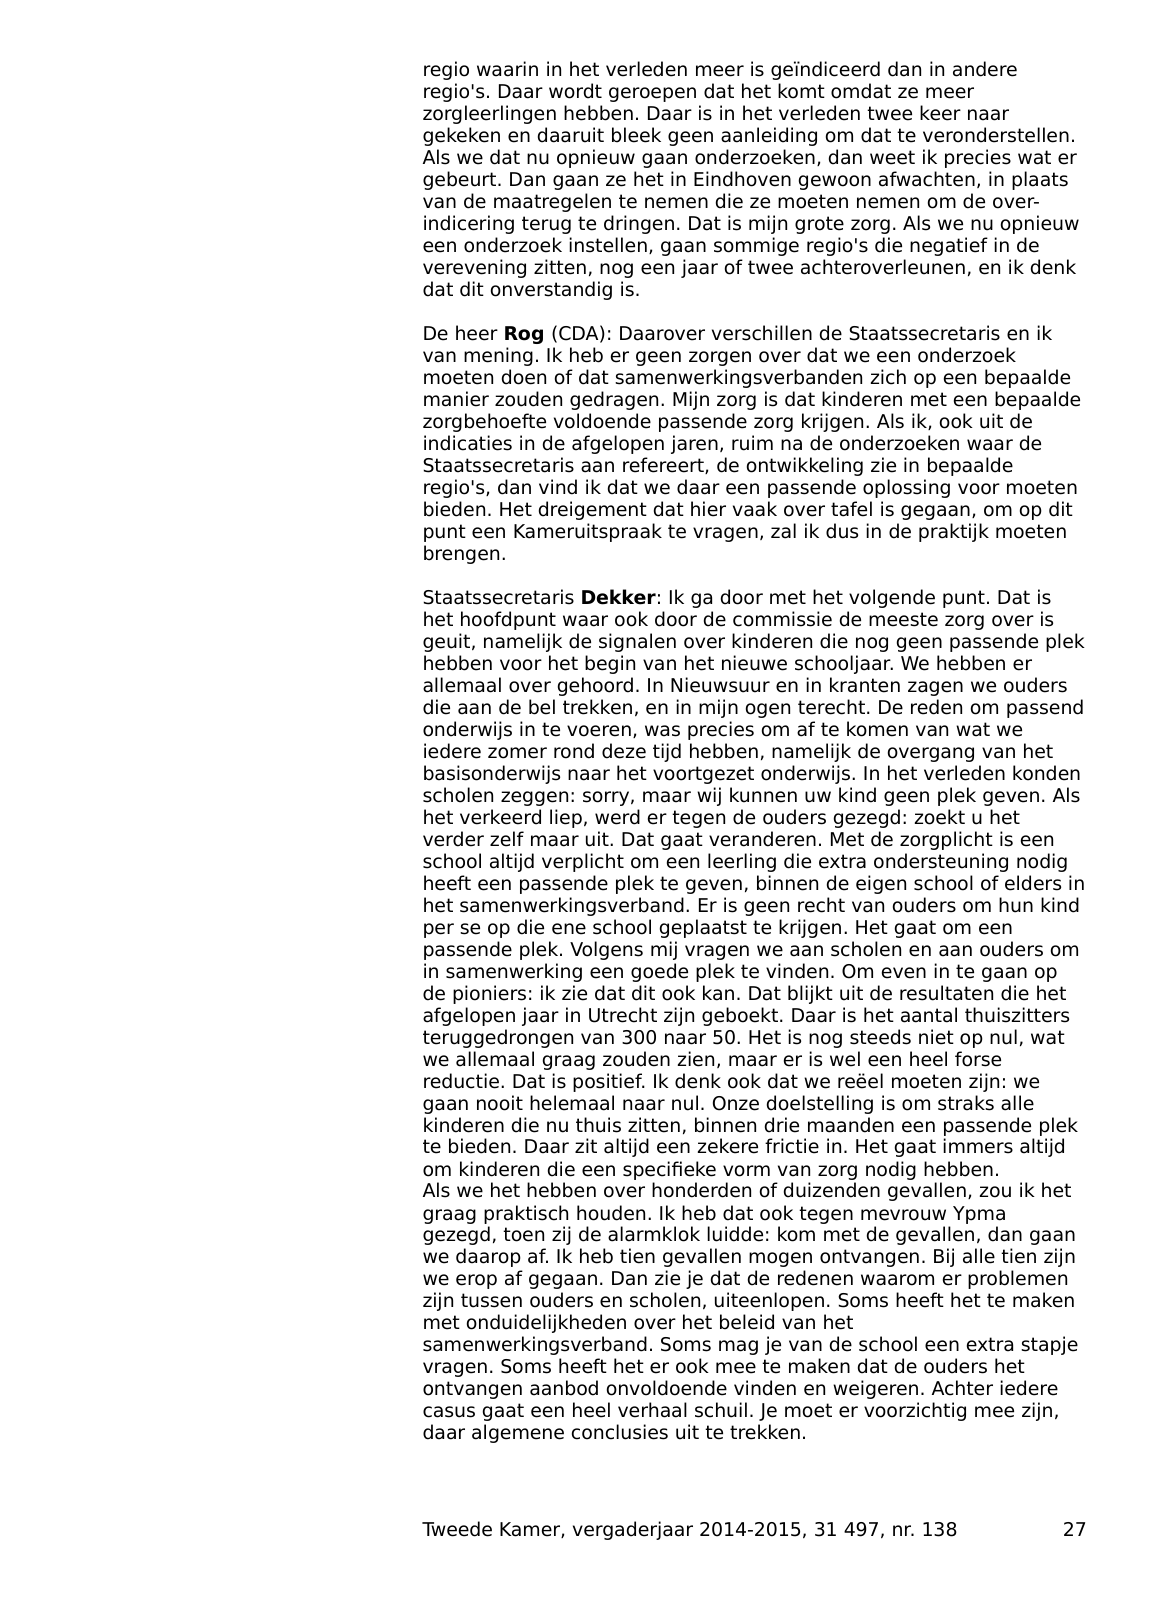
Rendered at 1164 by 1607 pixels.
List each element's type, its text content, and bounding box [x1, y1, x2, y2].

text De heer Rog (CDA): Daarover verschillen de Staatssecretaris en ik van mening. Ik heb er geen zorgen over dat we een onderzoek moeten doen of dat samenwerkingsverbanden zich op een bepaalde manier zouden gedragen. Mijn zorg is dat kinderen met een bepaalde zorgbehoefte voldoende passende zorg krijgen. Als ik, ook uit de indicaties in de afgelopen jaren, ruim na de onderzoeken waar de Staatssecretaris aan refereert, de ontwikkeling zie in bepaalde regio's, dan vind ik dat we daar een passende oplossing voor moeten bieden. Het dreigement dat hier vaak over tafel is gegaan, om op dit punt een Kameruitspraak te vragen, zal ik dus in de praktijk moeten brengen. [422, 323, 1087, 565]
text Staatssecretaris Dekker: Ik ga door met het volgende punt. Dat is het hoofdpunt waar ook door de commissie de meeste zorg over is geuit, namelijk de signalen over kinderen die nog geen passende plek hebben voor het begin van het nieuwe schooljaar. We hebben er allemaal over gehoord. In Nieuwsuur en in kranten zagen we ouders die aan de bel trekken, en in mijn ogen terecht. De reden om passend onderwijs in te voeren, was precies om af te komen van wat we iedere zomer rond deze tijd hebben, namelijk de overgang van het basisonderwijs naar het voortgezet onderwijs. In het verleden konden scholen zeggen: sorry, maar wij kunnen uw kind geen plek geven. Als het verkeerd liep, werd er tegen de ouders gezegd: zoekt u het verder zelf maar uit. Dat gaat veranderen. Met de zorgplicht is een school altijd verplicht om een leerling die extra ondersteuning nodig heeft een passende plek te geven, binnen de eigen school of elders in het samenwerkingsverband. Er is geen recht van ouders om hun kind per se op die ene school geplaatst te krijgen. Het gaat om een passende plek. Volgens mij vragen we aan scholen en aan ouders om in samenwerking een goede plek te vinden. Om even in te gaan op de pioniers: ik zie dat dit ook kan. Dat blijkt uit de resultaten die het afgelopen jaar in Utrecht zijn geboekt. Daar is het aantal thuiszitters teruggedrongen van 300 naar 50. Het is nog steeds niet op nul, wat we allemaal graag zouden zien, maar er is wel een heel forse reductie. Dat is positief. Ik denk ook dat we reëel moeten zijn: we gaan nooit helemaal naar nul. Onze doelstelling is om straks alle kinderen die nu thuis zitten, binnen drie maanden een passende plek te bieden. Daar zit altijd een zekere frictie in. Het gaat immers altijd om kinderen die een specifieke vorm van zorg nodig hebben. [422, 587, 1087, 1180]
text regio waarin in het verleden meer is geïndiceerd dan in andere regio's. Daar wordt geroepen dat het komt omdat ze meer zorgleerlingen hebben. Daar is in het verleden twee keer naar gekeken en daaruit bleek geen aanleiding om dat te veronderstellen. Als we dat nu opnieuw gaan onderzoeken, dan weet ik precies wat er gebeurt. Dan gaan ze het in Eindhoven gewoon afwachten, in plaats van de maatregelen te nemen die ze moeten nemen om de over-indicering terug te dringen. Dat is mijn grote zorg. Als we nu opnieuw een onderzoek instellen, gaan sommige regio's die negatief in de verevening zitten, nog een jaar of twee achteroverleunen, en ik denk dat dit onverstandig is. [422, 59, 1087, 301]
text Als we het hebben over honderden of duizenden gevallen, zou ik het graag praktisch houden. Ik heb dat ook tegen mevrouw Ypma gezegd, toen zij de alarmklok luidde: kom met de gevallen, dan gaan we daarop af. Ik heb tien gevallen mogen ontvangen. Bij alle tien zijn we erop af gegaan. Dan zie je dat de redenen waarom er problemen zijn tussen ouders en scholen, uiteenlopen. Soms heeft het te maken met onduidelijkheden over het beleid van het samenwerkingsverband. Soms mag je van de school een extra stapje vragen. Soms heeft het er ook mee te maken dat de ouders het ontvangen aanbod onvoldoende vinden en weigeren. Achter iedere casus gaat een heel verhaal schuil. Je moet er voorzichtig mee zijn, daar algemene conclusies uit te trekken. [422, 1180, 1087, 1444]
